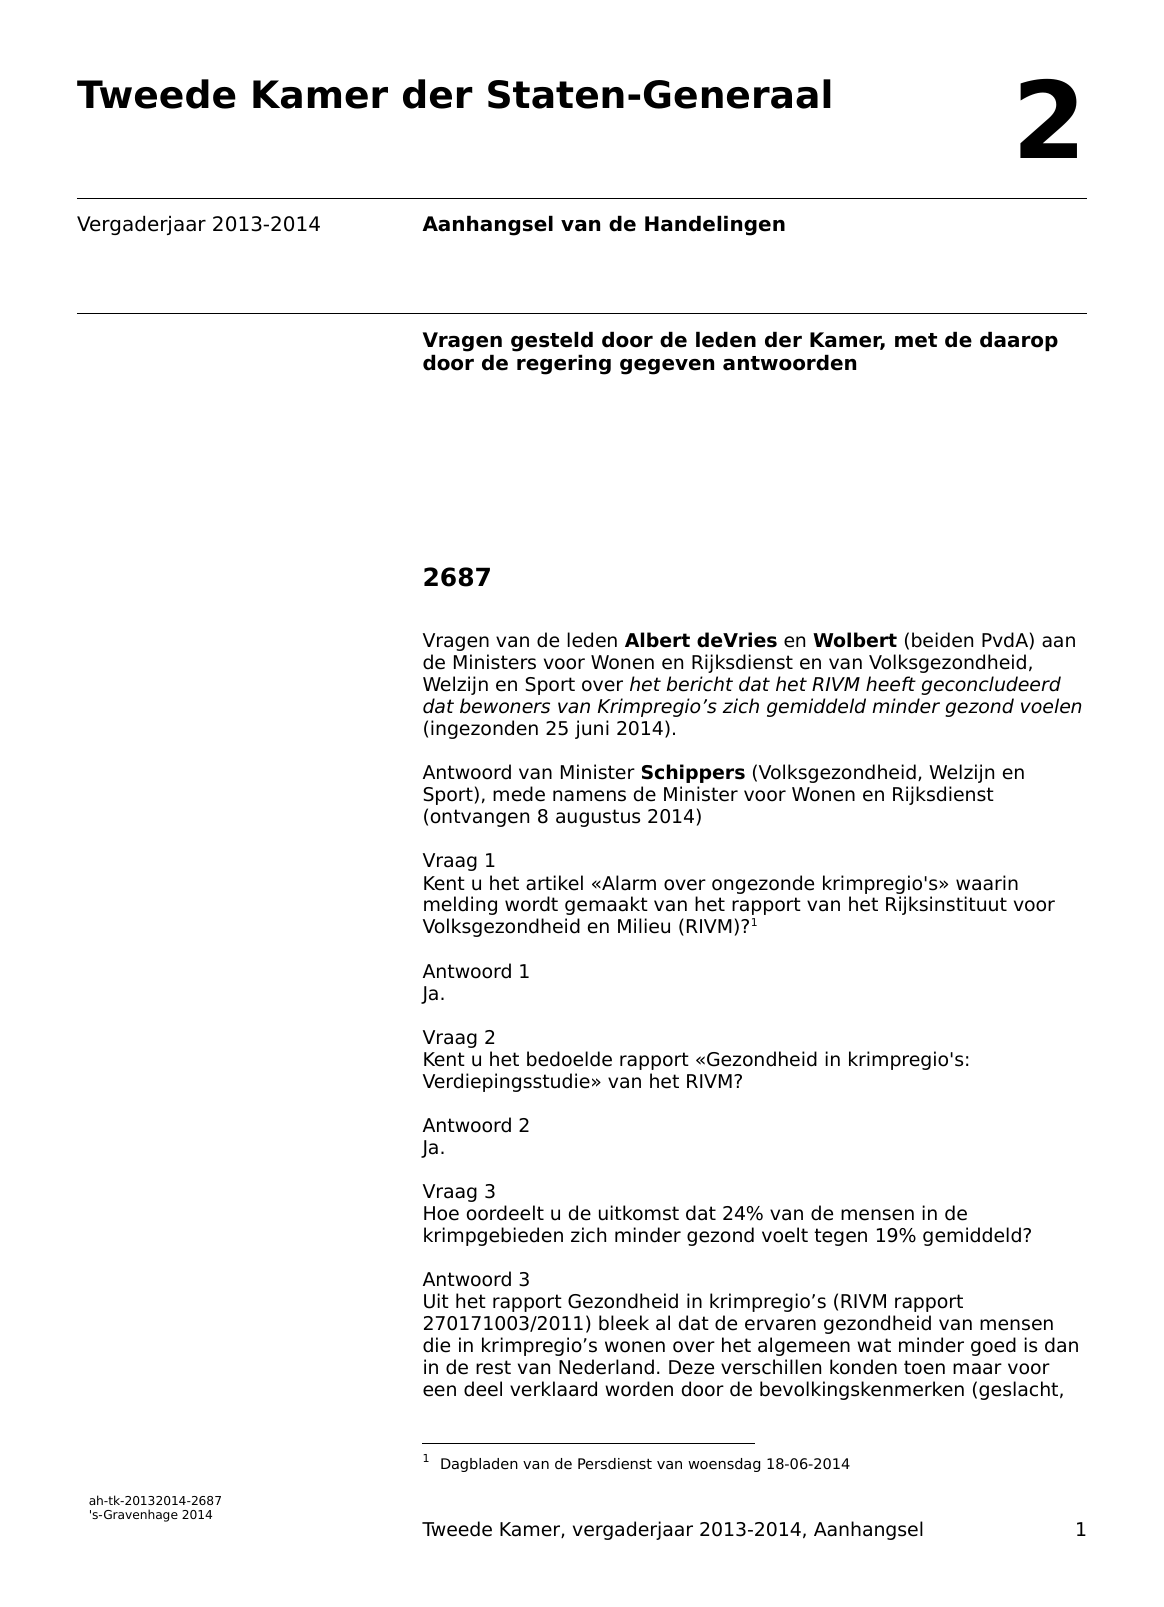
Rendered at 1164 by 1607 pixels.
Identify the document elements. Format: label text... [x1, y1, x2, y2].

table_cell Aanhangsel van de Handelingen [422, 199, 1087, 313]
text Ja. [422, 982, 1087, 1004]
text ah-tk-20132014-2687 [88, 1494, 323, 1508]
table_cell Vragen gesteld door de leden der Kamer, met de daarop door de regering gegeven antwoorden [422, 314, 1087, 375]
text Ja. [422, 1137, 1087, 1159]
text Vraag 2 [422, 1027, 1087, 1049]
text Vraag 3 [422, 1181, 1087, 1203]
text 2687 [422, 563, 1087, 592]
table_header 2 [886, 59, 1087, 198]
table_header Tweede Kamer der Staten-Generaal [77, 59, 886, 198]
text Antwoord van Minister Schippers (Volksgezondheid, Welzijn en Sport), mede namens de Minister voor Wonen en Rijksdienst (ontvangen 8 augustus 2014) [422, 762, 1087, 828]
table_cell Vergaderjaar 2013-2014 [77, 199, 422, 313]
text Kent u het bedoelde rapport «Gezondheid in krimpregio's: Verdiepingsstudie» van het RIVM? [422, 1049, 1087, 1093]
text Kent u het artikel «Alarm over ongezonde krimpregio's» waarin melding wordt gemaakt van het rapport van het Rijksinstituut voor Volksgezondheid en Milieu (RIVM)? [422, 872, 1087, 938]
text Hoe oordeelt u de uitkomst dat 24% van de mensen in de krimpgebieden zich minder gezond voelt tegen 19% gemiddeld? [422, 1203, 1087, 1247]
table_cell [77, 314, 422, 375]
text Antwoord 1 [422, 961, 1087, 982]
text Vragen van de leden Albert deVries en Wolbert (beiden PvdA) aan de Ministers voor Wonen en Rijksdienst en van Volksgezondheid, Welzijn en Sport over het bericht dat het RIVM heeft geconcludeerd dat bewoners van Krimpregio’s zich gemiddeld minder gezond voelen (ingezonden 25 juni 2014). [422, 630, 1087, 740]
text Antwoord 3 [422, 1269, 1087, 1291]
text Vraag 1 [422, 850, 1087, 872]
text Dagbladen van de Persdienst van woensdag 18-06-2014 [422, 1452, 1087, 1474]
text 's-Gravenhage 2014 [88, 1508, 323, 1522]
text Uit het rapport Gezondheid in krimpregio’s (RIVM rapport 270171003/2011) bleek al dat de ervaren gezondheid van mensen die in krimpregio’s wonen over het algemeen wat minder goed is dan in de rest van Nederland. Deze verschillen konden toen maar voor een deel verklaard worden door de bevolkingskenmerken (geslacht, [422, 1291, 1087, 1401]
text Antwoord 2 [422, 1115, 1087, 1137]
